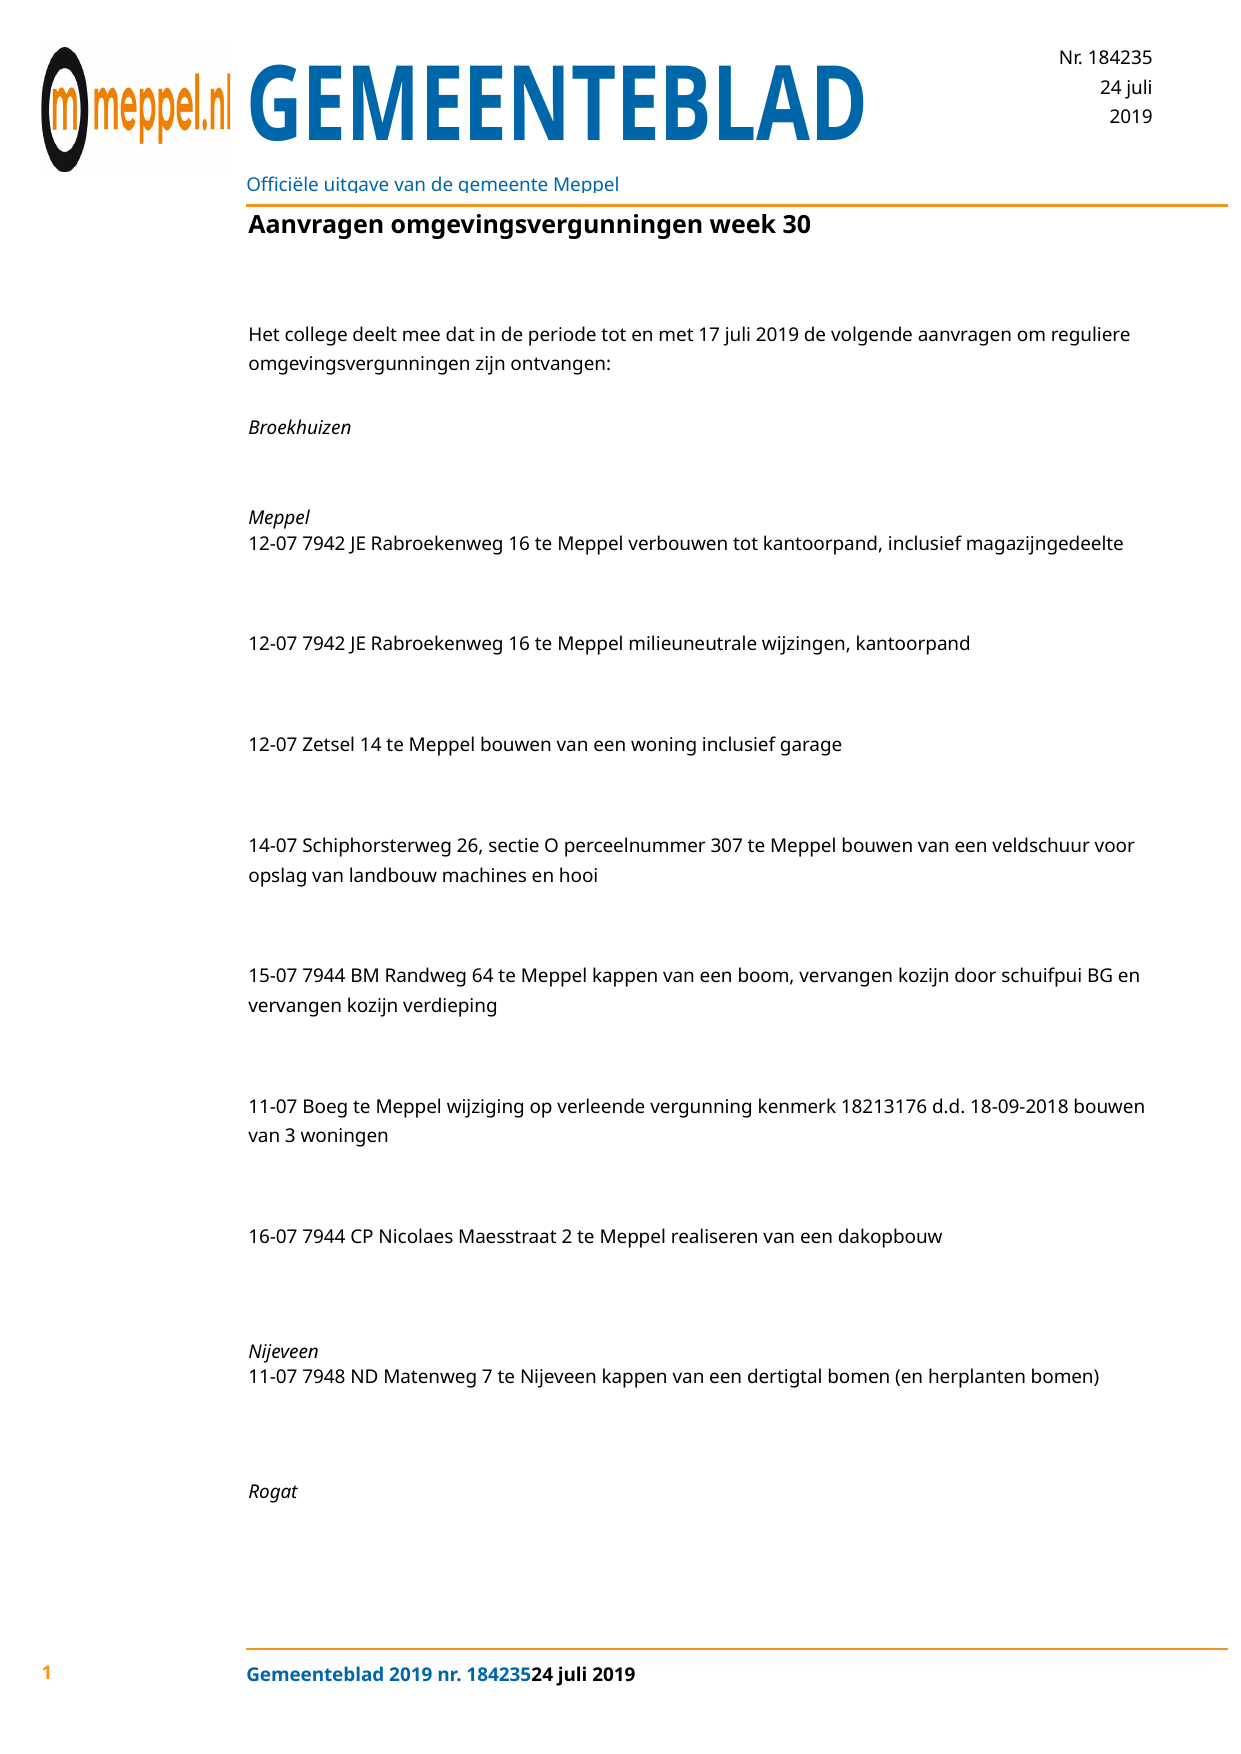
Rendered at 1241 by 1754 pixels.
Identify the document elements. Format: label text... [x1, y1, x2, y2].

text 14-07 Schiphorsterweg 26, sectie O perceelnummer 307 te Meppel bouwen van een veldschuur voor opslag van landbouw machines en hooi [248, 832, 1152, 887]
text 11-07 Boeg te Meppel wijziging op verleende vergunning kenmerk 18213176 d.d. 18-09-2018 bouwen van 3 woningen [248, 1093, 1152, 1148]
text Nijeveen [248, 1338, 1152, 1363]
text 12-07 7942 JE Rabroekenweg 16 te Meppel milieuneutrale wijzingen, kantoorpand [248, 631, 1152, 656]
text Broekhuizen [248, 414, 1152, 440]
text 12-07 Zetsel 14 te Meppel bouwen van een woning inclusief garage [248, 731, 1152, 757]
text 12-07 7942 JE Rabroekenweg 16 te Meppel verbouwen tot kantoorpand, inclusief magazijngedeelte [248, 530, 1152, 555]
text Meppel [248, 504, 1152, 530]
text Aanvragen omgevingsvergunningen week 30 [248, 207, 1152, 241]
text Rogat [248, 1478, 1152, 1504]
text 16-07 7944 CP Nicolaes Maesstraat 2 te Meppel realiseren van een dakopbouw [248, 1223, 1152, 1249]
picture [41, 47, 231, 172]
text Het college deelt mee dat in de periode tot en met 17 juli 2019 de volgende aanvragen om reguliere omgevingsvergunningen zijn ontvangen: [248, 321, 1152, 376]
text 15-07 7944 BM Randweg 64 te Meppel kappen van een boom, vervangen kozijn door schuifpui BG en vervangen kozijn verdieping [248, 963, 1152, 1018]
text 11-07 7948 ND Matenweg 7 te Nijeveen kappen van een dertigtal bomen (en herplanten bomen) [248, 1363, 1152, 1389]
